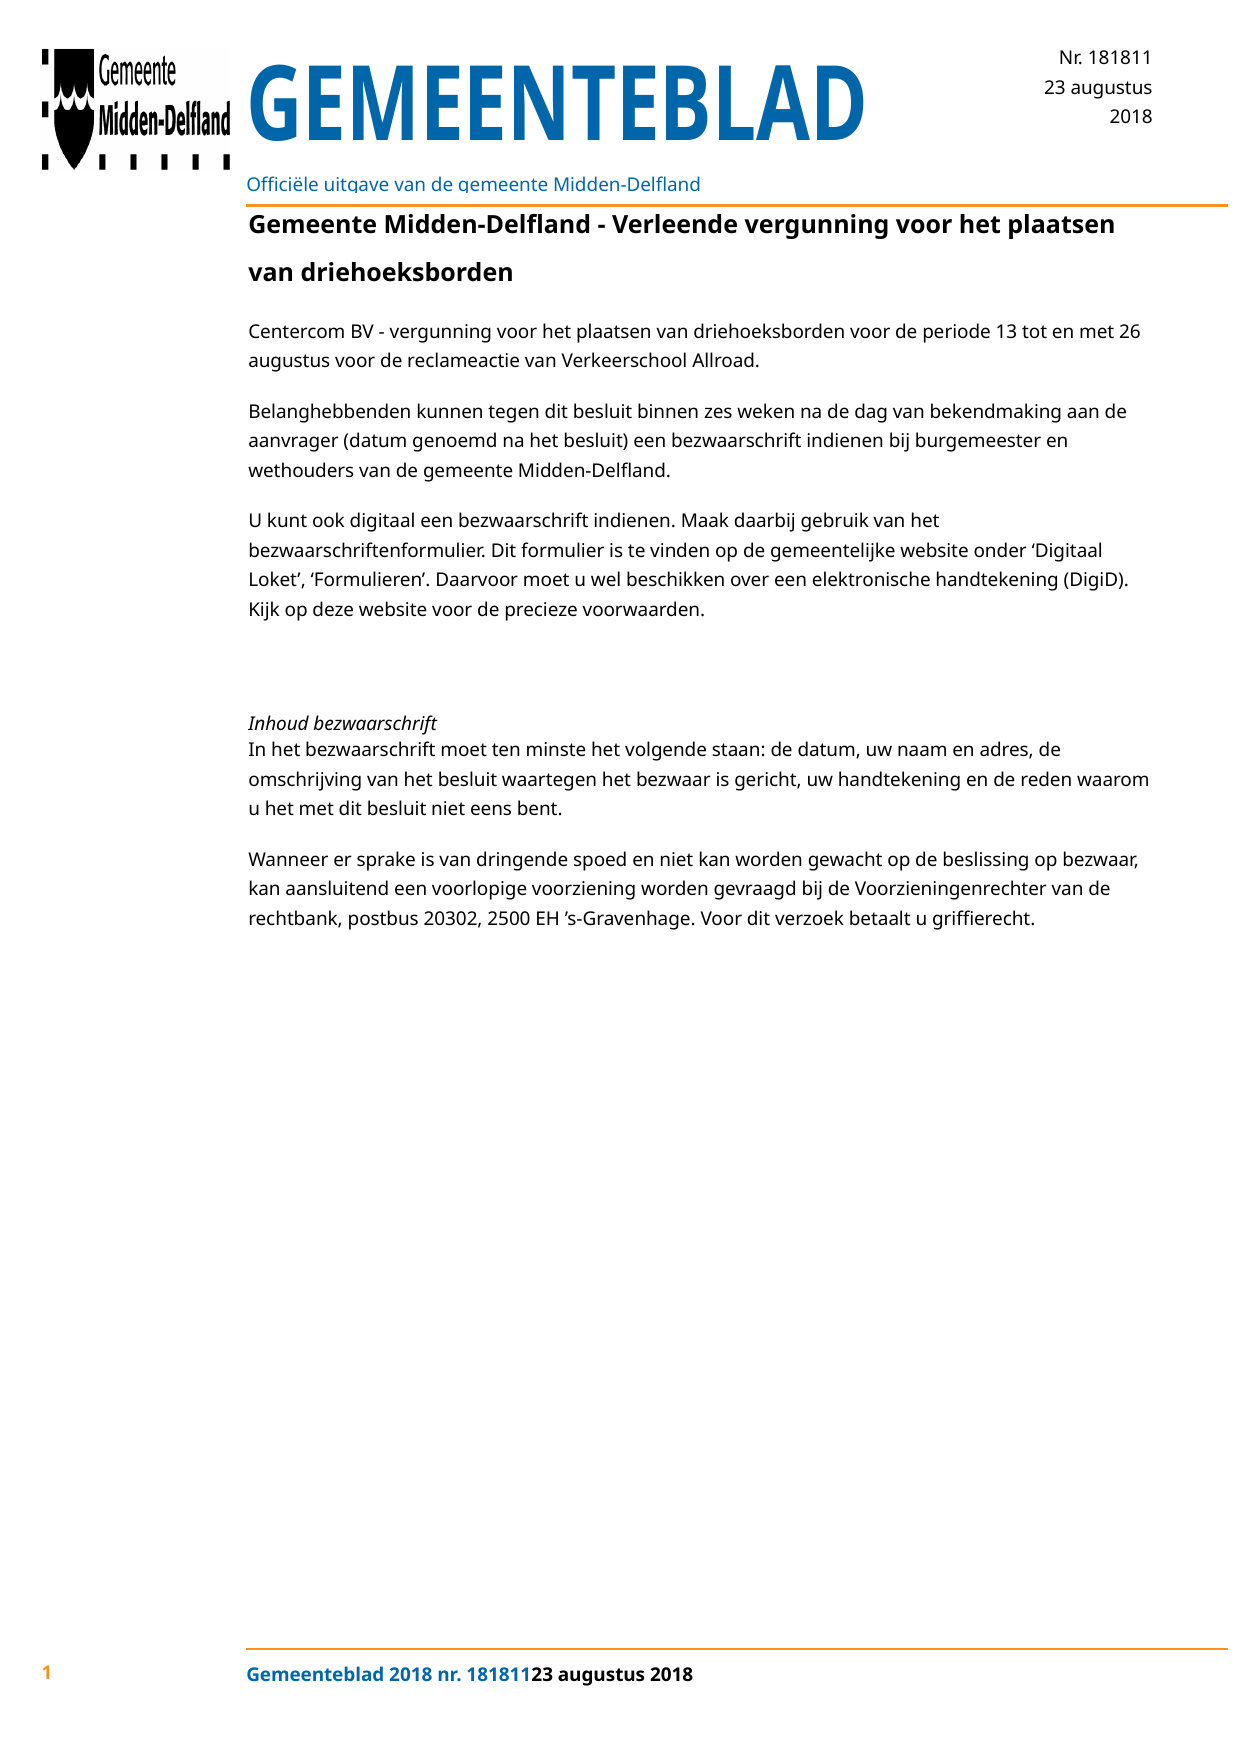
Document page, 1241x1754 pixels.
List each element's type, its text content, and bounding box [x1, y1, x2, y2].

text U kunt ook digitaal een bezwaarschrift indienen. Maak daarbij gebruik van het bezwaarschriftenformulier. Dit formulier is te vinden op de gemeentelijke website onder ‘Digitaal Loket’, ‘Formulieren’. Daarvoor moet u wel beschikken over een elektronische handtekening (DigiD). Kijk op deze website voor de precieze voorwaarden. [248, 507, 1152, 622]
text Inhoud bezwaarschrift [248, 711, 1152, 736]
text Belanghebbenden kunnen tegen dit besluit binnen zes weken na de dag van bekendmaking aan de aanvrager (datum genoemd na het besluit) een bezwaarschrift indienen bij burgemeester en wethouders van de gemeente Midden-Delfland. [248, 398, 1152, 483]
text In het bezwaarschrift moet ten minste het volgende staan: de datum, uw naam en adres, de omschrijving van het besluit waartegen het bezwaar is gericht, uw handtekening en de reden waarom u het met dit besluit niet eens bent. [248, 736, 1152, 821]
text Wanneer er sprake is van dringende spoed en niet kan worden gewacht op de beslissing op bezwaar, kan aansluitend een voorlopige voorziening worden gevraagd bij de Voorzieningenrechter van de rechtbank, postbus 20302, 2500 EH ’s-Gravenhage. Voor dit verzoek betaalt u griffierecht. [248, 846, 1152, 931]
text Gemeente Midden-Delfland - Verleende vergunning voor het plaatsen van driehoeksborden [248, 207, 1152, 288]
text Centercom BV - vergunning voor het plaatsen van driehoeksborden voor de periode 13 tot en met 26 augustus voor de reclameactie van Verkeerschool Allroad. [248, 318, 1152, 373]
picture [41, 47, 231, 172]
